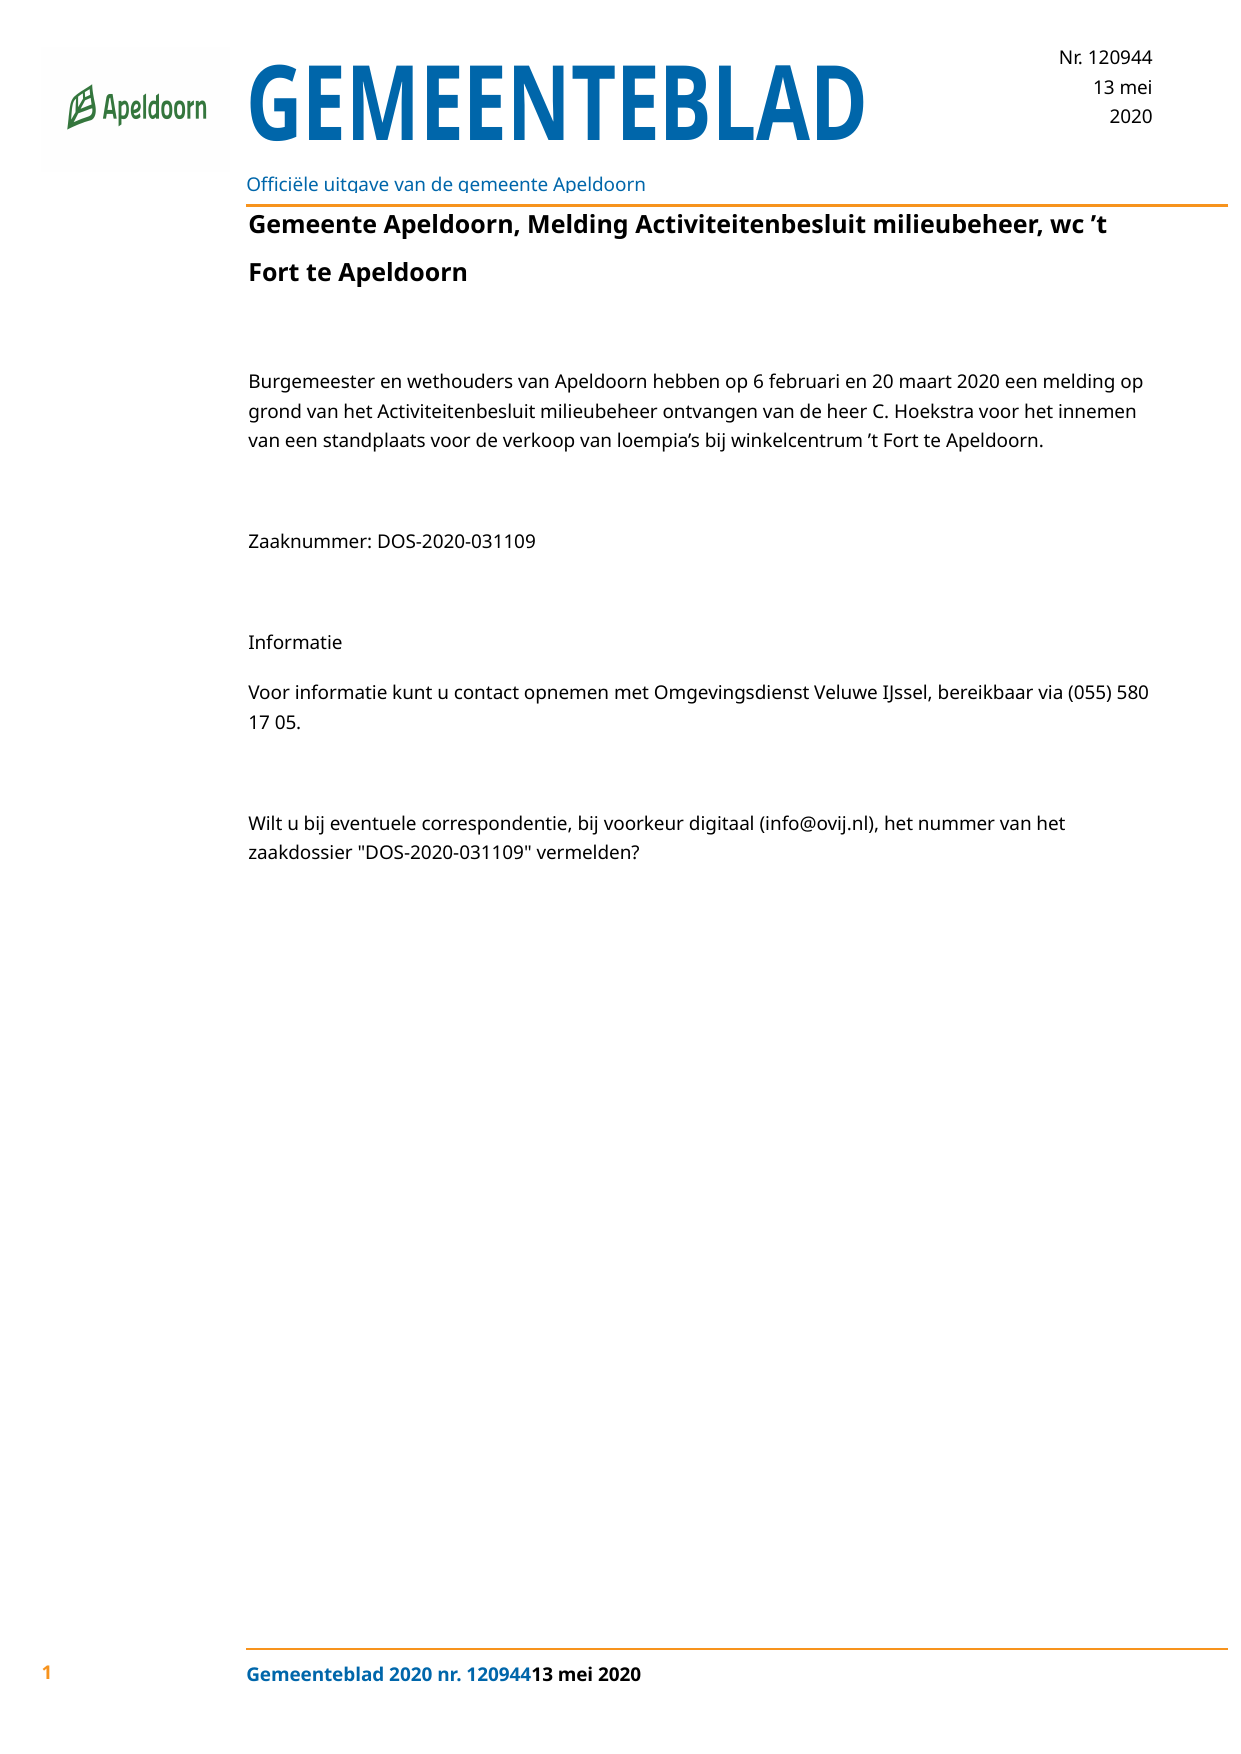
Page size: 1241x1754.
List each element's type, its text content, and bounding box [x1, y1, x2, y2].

text Informatie [248, 629, 1152, 655]
text Zaaknummer: DOS-2020-031109 [248, 528, 1152, 554]
text Gemeente Apeldoorn, Melding Activiteitenbesluit milieubeheer, wc ’t Fort te Apeldoorn [248, 207, 1152, 288]
text Burgemeester en wethouders van Apeldoorn hebben op 6 februari en 20 maart 2020 een melding op grond van het Activiteitenbesluit milieubeheer ontvangen van de heer C. Hoekstra voor het innemen van een standplaats voor de verkoop van loempia’s bij winkelcentrum ’t Fort te Apeldoorn. [248, 368, 1152, 453]
text Voor informatie kunt u contact opnemen met Omgevingsdienst Veluwe IJssel, bereikbaar via (055) 580 17 05. [248, 679, 1152, 735]
text Wilt u bij eventuele correspondentie, bij voorkeur digitaal (info@ovij.nl), het nummer van het zaakdossier "DOS-2020-031109" vermelden? [248, 810, 1152, 865]
picture [41, 47, 231, 172]
